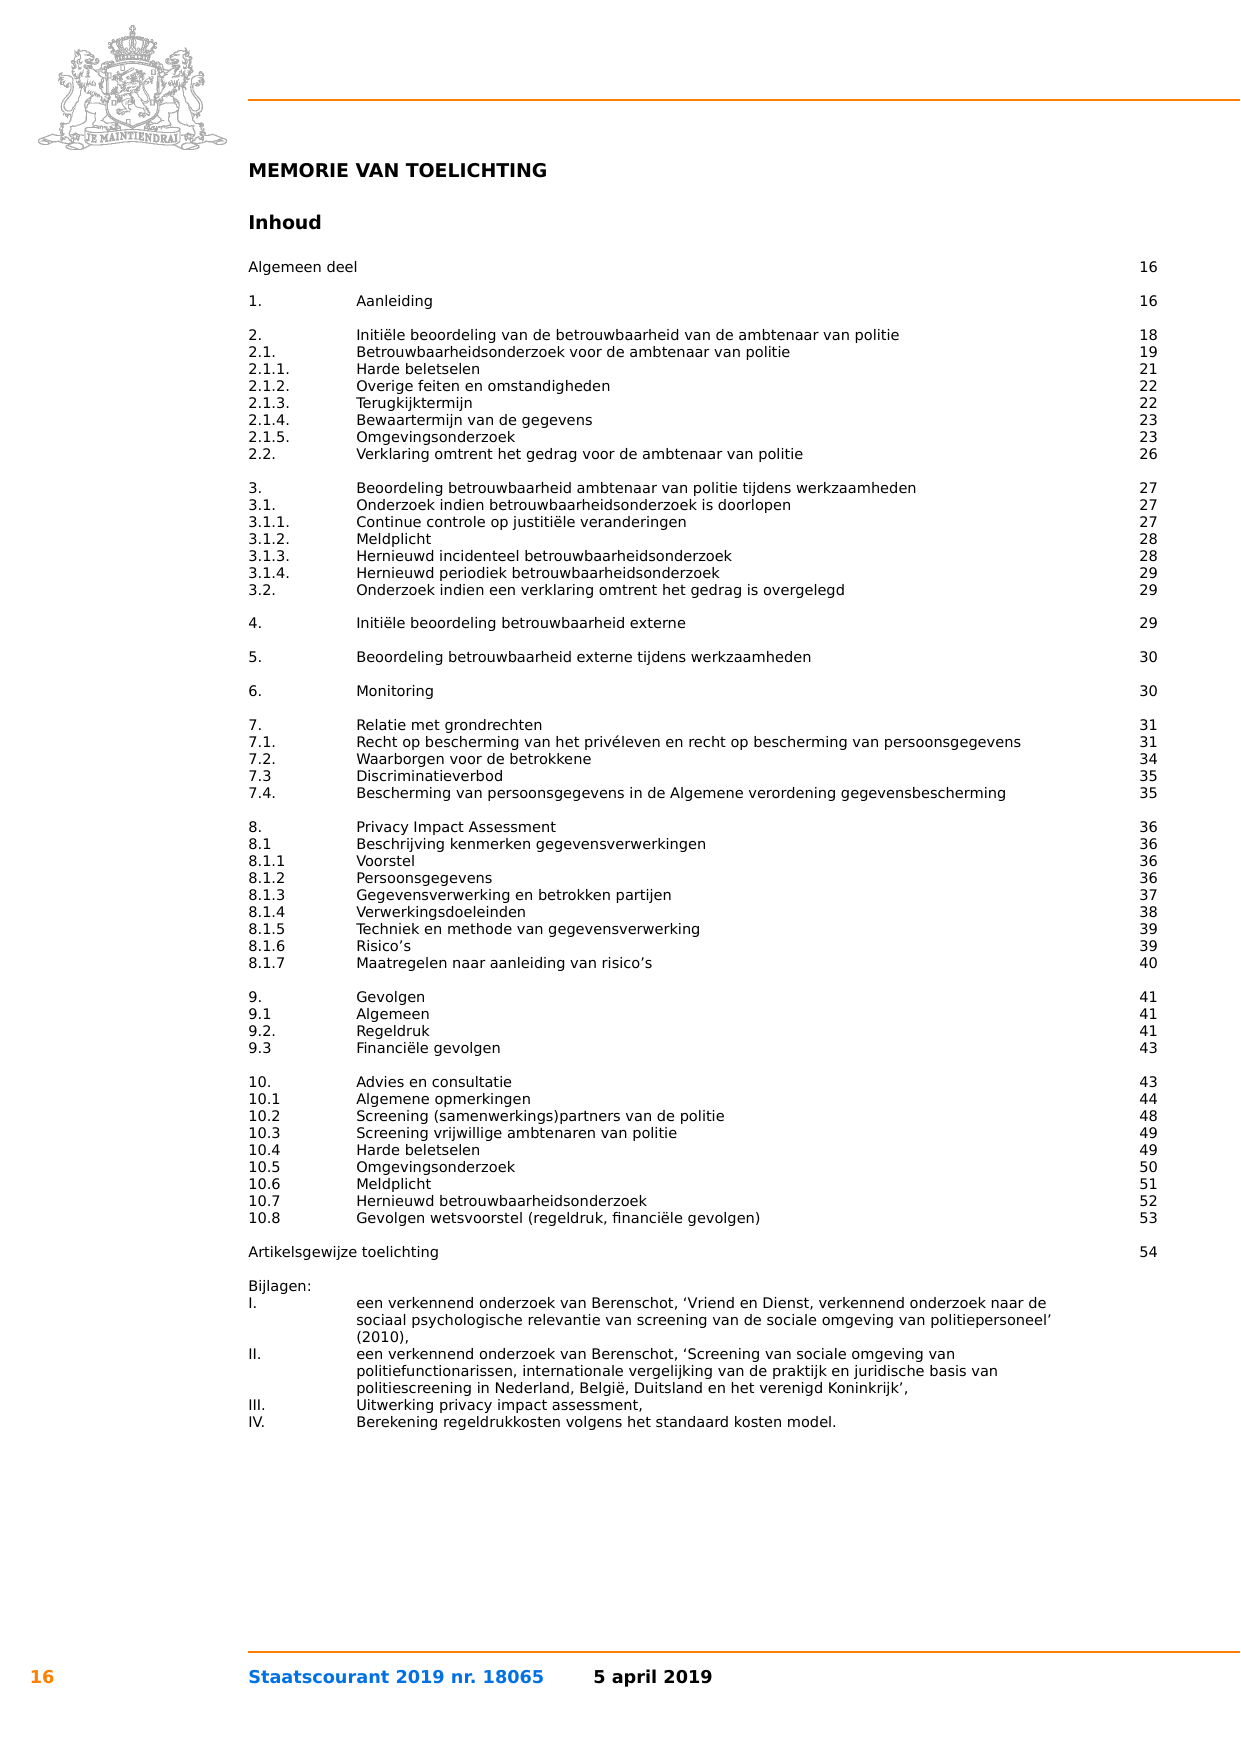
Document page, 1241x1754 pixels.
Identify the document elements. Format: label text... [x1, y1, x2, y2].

table_cell [350, 633, 1081, 649]
table_cell 22 [1081, 395, 1163, 412]
table_cell Omgevingsonderzoek [350, 429, 1081, 446]
table_cell [1081, 1278, 1163, 1294]
table_cell [1081, 1346, 1163, 1396]
table_cell Bescherming van persoonsgegevens in de Algemene verordening gegevensbescherming [350, 785, 1081, 802]
table_cell 2.2. [248, 446, 350, 463]
table_cell 22 [1081, 378, 1163, 395]
table_cell een verkennend onderzoek van Berenschot, ‘Screening van sociale omgeving van politiefunctionarissen, internationale vergelijking van de praktijk en juridische basis van politiescreening in Nederland, België, Duitsland en het verenigd Koninkrijk’, [350, 1346, 1081, 1396]
table_cell 38 [1081, 904, 1163, 921]
table_cell Hernieuwd incidenteel betrouwbaarheidsonderzoek [350, 548, 1081, 564]
table_cell [248, 1227, 1081, 1244]
table_cell 10.1 [248, 1091, 350, 1108]
table_cell 9. [248, 989, 350, 1006]
table_header Algemeen deel [248, 259, 1081, 276]
table_cell 7. [248, 717, 350, 734]
table_cell 31 [1081, 717, 1163, 734]
table_cell 29 [1081, 565, 1163, 581]
table_cell 54 [1081, 1244, 1163, 1261]
table_cell 3.1.2. [248, 531, 350, 547]
table_cell 30 [1081, 683, 1163, 700]
table_cell 48 [1081, 1108, 1163, 1125]
table_cell [1081, 463, 1163, 479]
table_cell 23 [1081, 412, 1163, 429]
table_cell Uitwerking privacy impact assessment, [350, 1396, 1081, 1413]
table_cell [248, 463, 350, 479]
table_cell 39 [1081, 938, 1163, 955]
table_cell Waarborgen voor de betrokkene [350, 751, 1081, 768]
table_cell [350, 1278, 1081, 1294]
table_cell Gegevensverwerking en betrokken partijen [350, 887, 1081, 904]
table_cell [248, 310, 350, 327]
table_cell 2. [248, 327, 350, 344]
table_cell 1. [248, 293, 350, 310]
table_cell Algemeen [350, 1006, 1081, 1023]
table_cell Berekening regeldrukkosten volgens het standaard kosten model. [350, 1414, 1081, 1430]
table_cell 9.2. [248, 1023, 350, 1040]
table_cell Betrouwbaarheidsonderzoek voor de ambtenaar van politie [350, 344, 1081, 361]
table_cell [1081, 1396, 1163, 1413]
table_cell 41 [1081, 1023, 1163, 1040]
picture [38, 25, 227, 150]
table_cell 18 [1081, 327, 1163, 344]
table_cell 2.1.2. [248, 378, 350, 395]
table_cell [350, 1261, 1081, 1278]
table_cell [350, 599, 1081, 615]
table_cell 49 [1081, 1142, 1163, 1159]
table_cell Privacy Impact Assessment [350, 819, 1081, 836]
table_cell Meldplicht [350, 531, 1081, 547]
table_cell 8.1.2 [248, 870, 350, 887]
table_cell [1081, 802, 1163, 819]
table_cell Initiële beoordeling van de betrouwbaarheid van de ambtenaar van politie [350, 327, 1081, 344]
table_cell [1081, 1261, 1163, 1278]
table_cell 36 [1081, 819, 1163, 836]
table_cell 30 [1081, 649, 1163, 666]
table_cell 35 [1081, 785, 1163, 802]
table_cell Artikelsgewijze toelichting [248, 1244, 1081, 1261]
table_cell 40 [1081, 955, 1163, 972]
table_cell [248, 599, 350, 615]
table_cell 7.1. [248, 734, 350, 751]
table_cell 2.1. [248, 344, 350, 361]
table_cell 28 [1081, 548, 1163, 564]
table_cell 8.1.4 [248, 904, 350, 921]
table_cell Maatregelen naar aanleiding van risico’s [350, 955, 1081, 972]
table_cell Financiële gevolgen [350, 1040, 1081, 1057]
table_cell [1081, 276, 1163, 293]
table_cell Screening (samenwerkings)partners van de politie [350, 1108, 1081, 1125]
table_cell 31 [1081, 734, 1163, 751]
table_cell 37 [1081, 887, 1163, 904]
table_cell 8.1.1 [248, 853, 350, 870]
table_cell 34 [1081, 751, 1163, 768]
table_cell Hernieuwd periodiek betrouwbaarheidsonderzoek [350, 565, 1081, 581]
table_cell Omgevingsonderzoek [350, 1159, 1081, 1176]
table_cell 5. [248, 649, 350, 666]
table_cell 10.5 [248, 1159, 350, 1176]
subtitle Inhoud [248, 212, 1163, 234]
table_cell [248, 1057, 350, 1074]
table_cell 16 [1081, 293, 1163, 310]
table_cell [248, 972, 350, 989]
table_cell Verklaring omtrent het gedrag voor de ambtenaar van politie [350, 446, 1081, 463]
table_cell 8.1 [248, 836, 350, 853]
table_cell IV. [248, 1414, 350, 1430]
table_cell Harde beletselen [350, 1142, 1081, 1159]
table_cell 10.7 [248, 1193, 350, 1210]
table_cell Voorstel [350, 853, 1081, 870]
table_cell 21 [1081, 361, 1163, 378]
table_cell [1081, 1057, 1163, 1074]
table_cell Gevolgen [350, 989, 1081, 1006]
table_cell Onderzoek indien betrouwbaarheidsonderzoek is doorlopen [350, 497, 1081, 513]
table_cell 43 [1081, 1074, 1163, 1091]
table_cell 10.2 [248, 1108, 350, 1125]
table_cell [1081, 666, 1163, 683]
table_cell Algemene opmerkingen [350, 1091, 1081, 1108]
table_cell 41 [1081, 1006, 1163, 1023]
table_cell 19 [1081, 344, 1163, 361]
table_cell Screening vrijwillige ambtenaren van politie [350, 1125, 1081, 1142]
table_cell 6. [248, 683, 350, 700]
table_cell 10. [248, 1074, 350, 1091]
table_cell 28 [1081, 531, 1163, 547]
table_cell Verwerkingsdoeleinden [350, 904, 1081, 921]
table_cell Initiële beoordeling betrouwbaarheid externe [350, 615, 1081, 632]
table_cell I. [248, 1295, 350, 1346]
table_cell 44 [1081, 1091, 1163, 1108]
table_cell 36 [1081, 836, 1163, 853]
table_cell 26 [1081, 446, 1163, 463]
table_cell Beschrijving kenmerken gegevensverwerkingen [350, 836, 1081, 853]
table_cell 7.4. [248, 785, 350, 802]
table_cell [1081, 633, 1163, 649]
table_cell [1081, 700, 1163, 717]
table_cell een verkennend onderzoek van Berenschot, ‘Vriend en Dienst, verkennend onderzoek naar de sociaal psychologische relevantie van screening van de sociale omgeving van politiepersoneel’ (2010), [350, 1295, 1081, 1346]
table_cell [350, 802, 1081, 819]
table_cell 3.2. [248, 581, 350, 598]
table_cell [1081, 972, 1163, 989]
subtitle MEMORIE VAN TOELICHTING [248, 160, 1163, 182]
table_cell 29 [1081, 581, 1163, 598]
table_cell Continue controle op justitiële veranderingen [350, 514, 1081, 531]
table_cell 27 [1081, 514, 1163, 531]
table_cell 7.2. [248, 751, 350, 768]
table_cell 3.1.3. [248, 548, 350, 564]
table_cell [1081, 1227, 1163, 1244]
table_cell 43 [1081, 1040, 1163, 1057]
table_cell [350, 972, 1081, 989]
table_cell [248, 666, 350, 683]
table_cell Harde beletselen [350, 361, 1081, 378]
table_cell 7.3 [248, 768, 350, 785]
table_cell 23 [1081, 429, 1163, 446]
table_cell 2.1.4. [248, 412, 350, 429]
table_cell Bijlagen: [248, 1278, 350, 1294]
table_cell 36 [1081, 853, 1163, 870]
table_cell 8. [248, 819, 350, 836]
table_cell 9.1 [248, 1006, 350, 1023]
table_cell 36 [1081, 870, 1163, 887]
table_cell Beoordeling betrouwbaarheid externe tijdens werkzaamheden [350, 649, 1081, 666]
table_cell 4. [248, 615, 350, 632]
table_cell 10.6 [248, 1176, 350, 1193]
table_cell Risico’s [350, 938, 1081, 955]
table_cell 51 [1081, 1176, 1163, 1193]
table_cell Regeldruk [350, 1023, 1081, 1040]
table_cell [1081, 310, 1163, 327]
table_cell [248, 700, 350, 717]
table_cell 10.3 [248, 1125, 350, 1142]
table_cell Onderzoek indien een verklaring omtrent het gedrag is overgelegd [350, 581, 1081, 598]
table_cell Gevolgen wetsvoorstel (regeldruk, financiële gevolgen) [350, 1210, 1081, 1227]
table_cell Meldplicht [350, 1176, 1081, 1193]
table_cell Beoordeling betrouwbaarheid ambtenaar van politie tijdens werkzaamheden [350, 480, 1081, 497]
table_cell 3.1.4. [248, 565, 350, 581]
table_cell [350, 310, 1081, 327]
table_header 16 [1081, 259, 1163, 276]
table_cell 2.1.5. [248, 429, 350, 446]
table_cell [248, 802, 350, 819]
table_cell 3. [248, 480, 350, 497]
table_cell 53 [1081, 1210, 1163, 1227]
table_cell 35 [1081, 768, 1163, 785]
table_cell 3.1. [248, 497, 350, 513]
table_cell 8.1.6 [248, 938, 350, 955]
table_cell 29 [1081, 615, 1163, 632]
table_cell III. [248, 1396, 350, 1413]
table_cell 8.1.3 [248, 887, 350, 904]
table_cell 8.1.7 [248, 955, 350, 972]
table_cell 2.1.1. [248, 361, 350, 378]
table_cell Bewaartermijn van de gegevens [350, 412, 1081, 429]
table_cell II. [248, 1346, 350, 1396]
table_cell 10.8 [248, 1210, 350, 1227]
table_cell Techniek en methode van gegevensverwerking [350, 921, 1081, 938]
table_cell [350, 666, 1081, 683]
table_cell 27 [1081, 497, 1163, 513]
table_cell [1081, 599, 1163, 615]
table_cell 39 [1081, 921, 1163, 938]
table_cell 27 [1081, 480, 1163, 497]
table_cell 49 [1081, 1125, 1163, 1142]
table_cell 9.3 [248, 1040, 350, 1057]
table_cell Aanleiding [350, 293, 1081, 310]
table_cell [1081, 1414, 1163, 1430]
table_cell Recht op bescherming van het privéleven en recht op bescherming van persoonsgegevens [350, 734, 1081, 751]
table_cell 3.1.1. [248, 514, 350, 531]
table_cell Relatie met grondrechten [350, 717, 1081, 734]
table_cell 50 [1081, 1159, 1163, 1176]
table_cell Persoonsgegevens [350, 870, 1081, 887]
table_cell Monitoring [350, 683, 1081, 700]
table_cell [248, 276, 1081, 293]
table_cell Discriminatieverbod [350, 768, 1081, 785]
table_cell 2.1.3. [248, 395, 350, 412]
table_cell 10.4 [248, 1142, 350, 1159]
table_cell 52 [1081, 1193, 1163, 1210]
table_cell 8.1.5 [248, 921, 350, 938]
table_cell Advies en consultatie [350, 1074, 1081, 1091]
table_cell [248, 633, 350, 649]
table_cell [1081, 1295, 1163, 1346]
table_cell Terugkijktermijn [350, 395, 1081, 412]
table_cell 41 [1081, 989, 1163, 1006]
table_cell Overige feiten en omstandigheden [350, 378, 1081, 395]
table_cell [248, 1261, 350, 1278]
table_cell Hernieuwd betrouwbaarheidsonderzoek [350, 1193, 1081, 1210]
table_cell [350, 463, 1081, 479]
table_cell [350, 1057, 1081, 1074]
table_cell [350, 700, 1081, 717]
